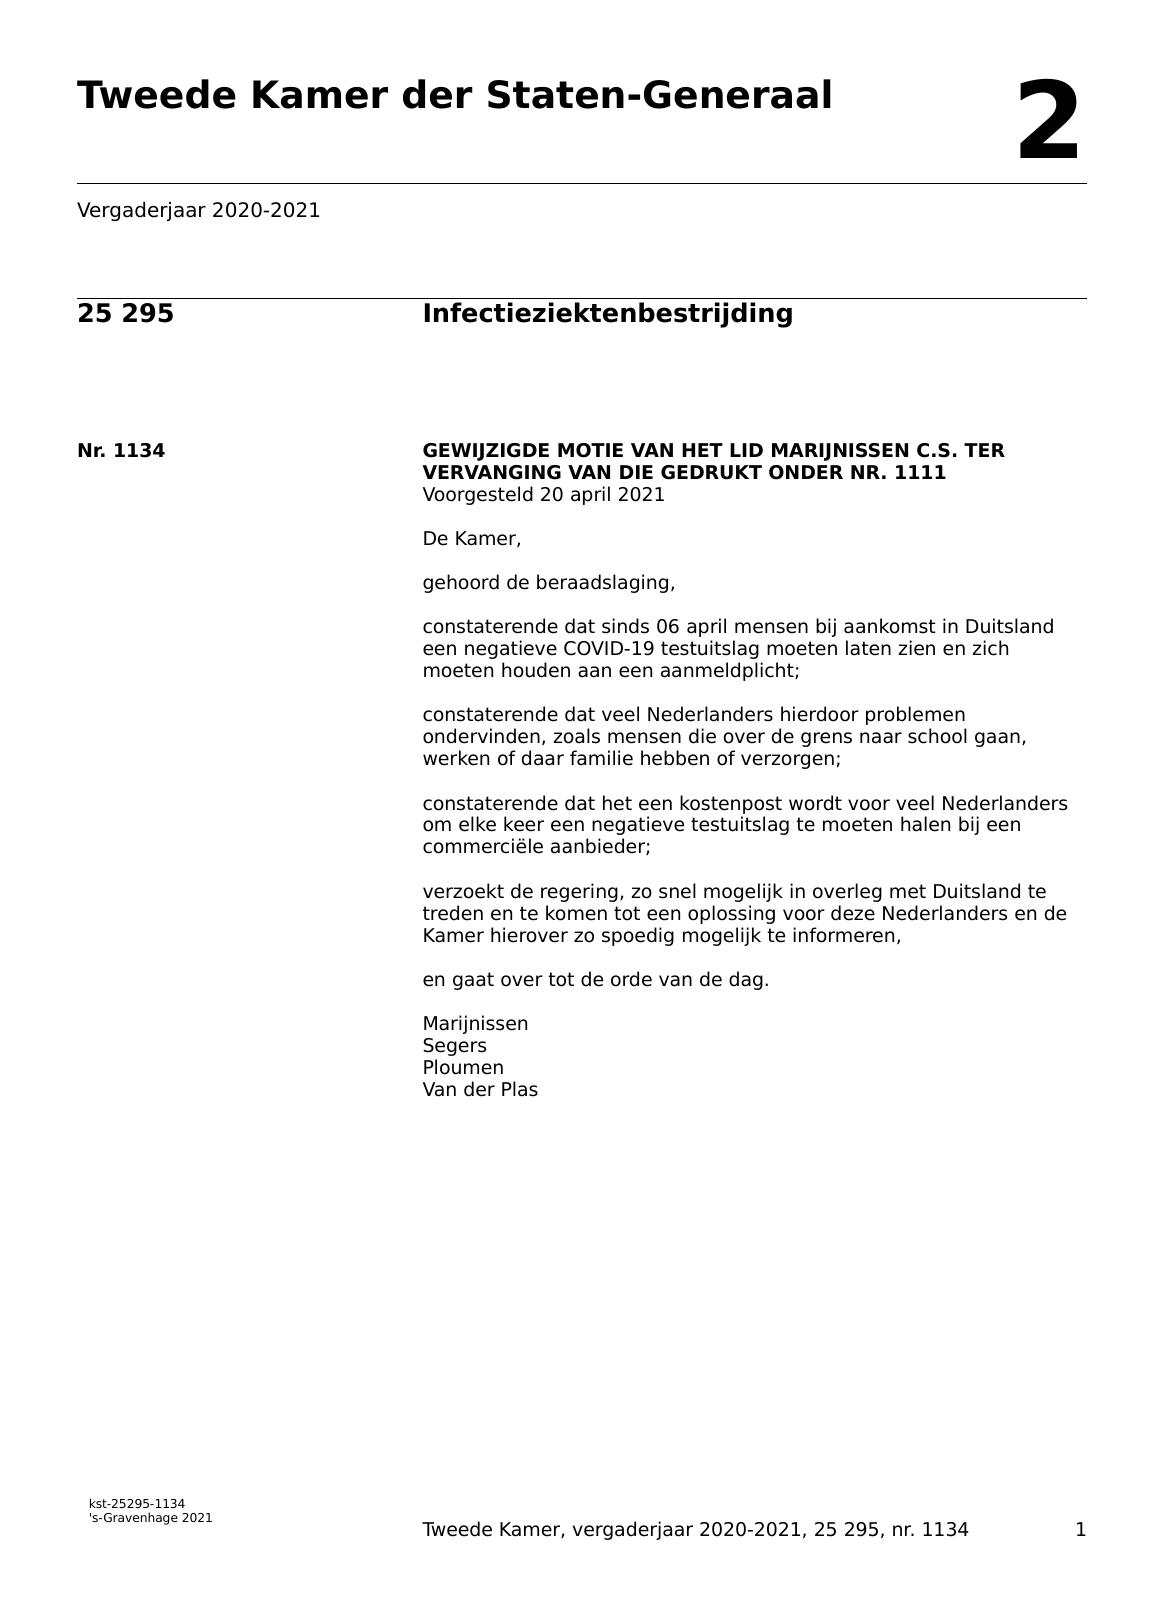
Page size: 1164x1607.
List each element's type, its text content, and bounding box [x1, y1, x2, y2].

text gehoord de beraadslaging, [422, 572, 1087, 594]
table_cell Vergaderjaar 2020-2021 [77, 184, 1087, 298]
text Voorgesteld 20 april 2021 [422, 484, 1087, 506]
text constaterende dat veel Nederlanders hierdoor problemen ondervinden, zoals mensen die over de grens naar school gaan, werken of daar familie hebben of verzorgen; [422, 704, 1087, 770]
table_header Tweede Kamer der Staten-Generaal [77, 59, 886, 183]
table_header 2 [886, 59, 1087, 183]
text De Kamer, [422, 528, 1087, 550]
subtitle 25 295 Infectieziektenbestrijding [77, 299, 1087, 329]
text verzoekt de regering, zo snel mogelijk in overleg met Duitsland te treden en te komen tot een oplossing voor deze Nederlanders en de Kamer hierover zo spoedig mogelijk te informeren, [422, 881, 1087, 946]
text en gaat over tot de orde van de dag. [422, 969, 1087, 991]
text Van der Plas [422, 1079, 1087, 1101]
text Segers [422, 1035, 1087, 1057]
text 's-Gravenhage 2021 [88, 1511, 323, 1525]
text constaterende dat het een kostenpost wordt voor veel Nederlanders om elke keer een negatieve testuitslag te moeten halen bij een commerciële aanbieder; [422, 792, 1087, 858]
text Marijnissen [422, 1013, 1087, 1035]
text kst-25295-1134 [88, 1497, 323, 1511]
subtitle Nr. 1134 GEWIJZIGDE MOTIE VAN HET LID MARIJNISSEN C.S. TER VERVANGING VAN DIE GEDRUKT ONDER NR. 1111 [77, 440, 1087, 484]
text Ploumen [422, 1057, 1087, 1079]
text constaterende dat sinds 06 april mensen bij aankomst in Duitsland een negatieve COVID-19 testuitslag moeten laten zien en zich moeten houden aan een aanmeldplicht; [422, 616, 1087, 682]
